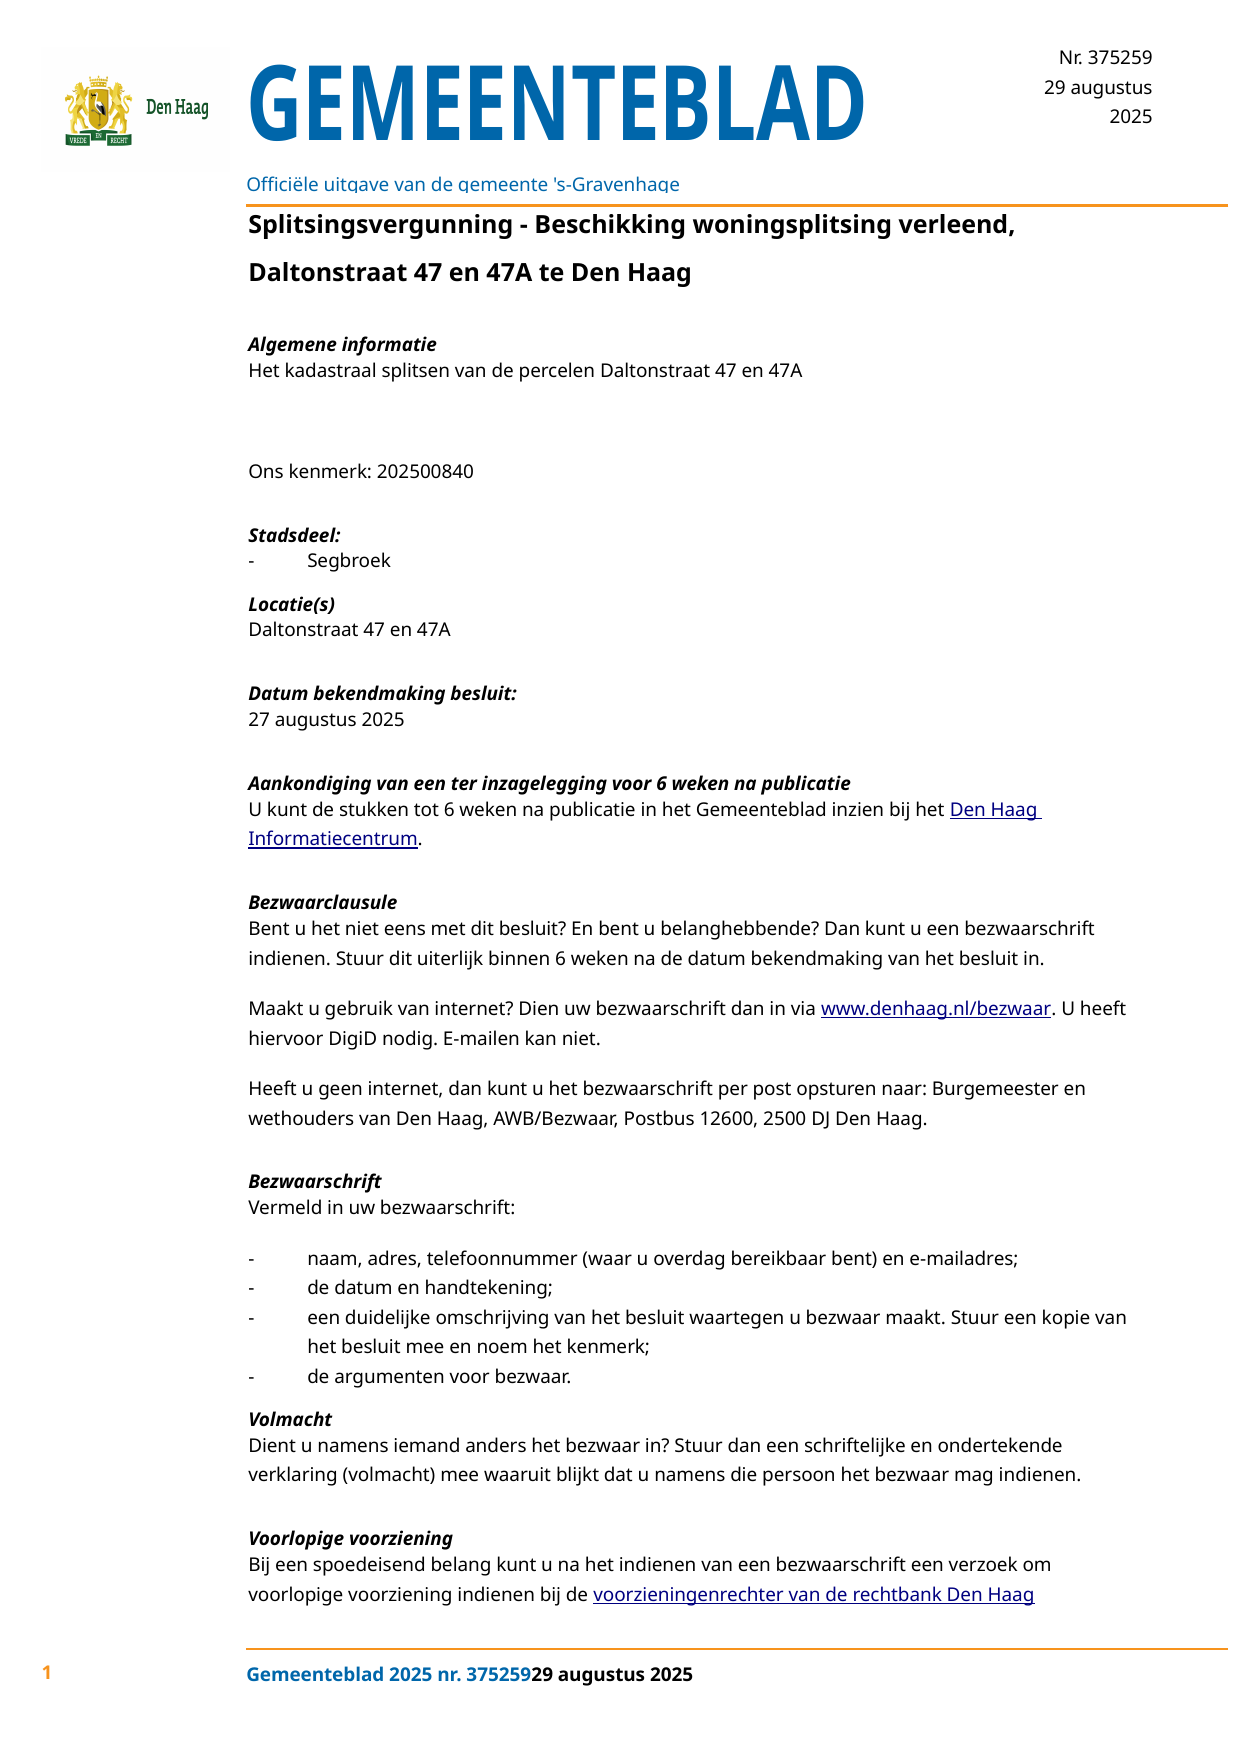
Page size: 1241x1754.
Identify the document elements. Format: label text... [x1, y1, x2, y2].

text 27 augustus 2025 [248, 706, 1152, 732]
text Het kadastraal splitsen van de percelen Daltonstraat 47 en 47A [248, 357, 1152, 383]
text Datum bekendmaking besluit: [248, 681, 1152, 706]
text Heeft u geen internet, dan kunt u het bezwaarschrift per post opsturen naar: Burgemeester en wethouders van Den Haag, AWB/Bezwaar, Postbus 12600, 2500 DJ Den Haag. [248, 1075, 1152, 1131]
text Splitsingsvergunning - Beschikking woningsplitsing verleend, Daltonstraat 47 en 47A te Den Haag [248, 207, 1152, 288]
text Bij een spoedeisend belang kunt u na het indienen van een bezwaarschrift een verzoek om voorlopige voorziening indienen bij de voorzieningenrechter van de rechtbank Den Haag [248, 1551, 1152, 1607]
text Algemene informatie [248, 331, 1152, 357]
list de argumenten voor bezwaar. [248, 1363, 1152, 1389]
text Aankondiging van een ter inzagelegging voor 6 weken na publicatie [248, 770, 1152, 796]
text Dient u namens iemand anders het bezwaar in? Stuur dan een schriftelijke en ondertekende verklaring (volmacht) mee waaruit blijkt dat u namens die persoon het bezwaar mag indienen. [248, 1432, 1152, 1487]
text Daltonstraat 47 en 47A [248, 617, 1152, 642]
text Bezwaarclausule [248, 889, 1152, 915]
list naam, adres, telefoonnummer (waar u overdag bereikbaar bent) en e-mailadres; [248, 1245, 1152, 1271]
picture [41, 47, 231, 172]
text Ons kenmerk: 202500840 [248, 458, 1152, 484]
list de datum en handtekening; [248, 1274, 1152, 1300]
text Volmacht [248, 1406, 1152, 1432]
text Vermeld in uw bezwaarschrift: [248, 1194, 1152, 1220]
text Locatie(s) [248, 591, 1152, 617]
text U kunt de stukken tot 6 weken na publicatie in het Gemeenteblad inzien bij het Den Haag Informatiecentrum. [248, 796, 1152, 851]
text Voorlopige voorziening [248, 1526, 1152, 1551]
text Stadsdeel: [248, 522, 1152, 548]
text Maakt u gebruik van internet? Dien uw bezwaarschrift dan in via www.denhaag.nl/bezwaar. U heeft hiervoor DigiD nodig. E-mailen kan niet. [248, 995, 1152, 1051]
list een duidelijke omschrijving van het besluit waartegen u bezwaar maakt. Stuur een kopie van het besluit mee en noem het kenmerk; [248, 1304, 1152, 1359]
text Bent u het niet eens met dit besluit? En bent u belanghebbende? Dan kunt u een bezwaarschrift indienen. Stuur dit uiterlijk binnen 6 weken na de datum bekendmaking van het besluit in. [248, 915, 1152, 971]
list Segbroek [248, 548, 1152, 573]
text Bezwaarschrift [248, 1169, 1152, 1194]
